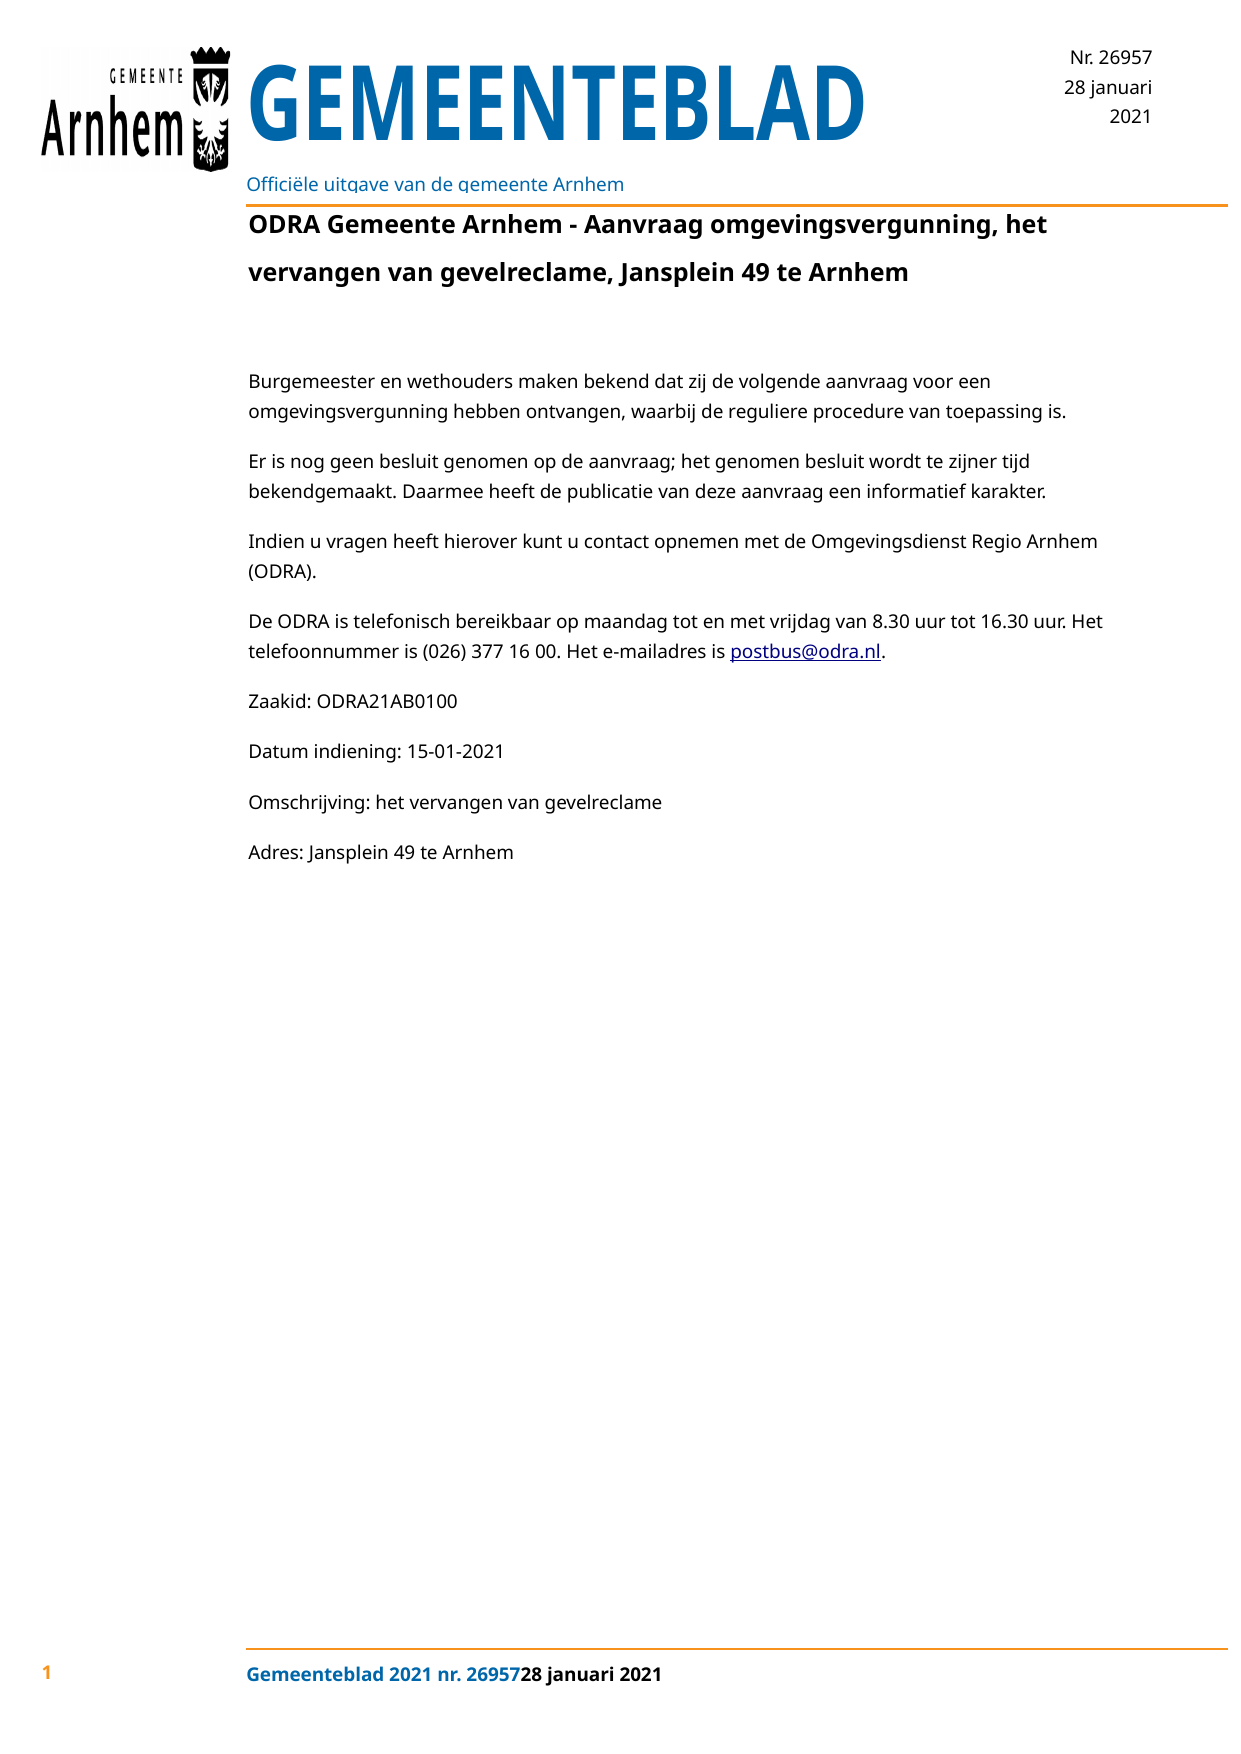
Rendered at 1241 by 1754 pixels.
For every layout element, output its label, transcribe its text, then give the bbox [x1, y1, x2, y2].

text Omschrijving: het vervangen van gevelreclame [248, 789, 1152, 815]
text Indien u vragen heeft hierover kunt u contact opnemen met de Omgevingsdienst Regio Arnhem (ODRA). [248, 528, 1152, 584]
text Datum indiening: 15-01-2021 [248, 739, 1152, 764]
picture [41, 47, 231, 172]
text Burgemeester en wethouders maken bekend dat zij de volgende aanvraag voor een omgevingsvergunning hebben ontvangen, waarbij de reguliere procedure van toepassing is. [248, 368, 1152, 424]
text Zaakid: ODRA21AB0100 [248, 688, 1152, 714]
text Adres: Jansplein 49 te Arnhem [248, 839, 1152, 865]
text De ODRA is telefonisch bereikbaar op maandag tot en met vrijdag van 8.30 uur tot 16.30 uur. Het telefoonnummer is (026) 377 16 00. Het e-mailadres is postbus@odra.nl. [248, 608, 1152, 664]
text ODRA Gemeente Arnhem - Aanvraag omgevingsvergunning, het vervangen van gevelreclame, Jansplein 49 te Arnhem [248, 207, 1152, 288]
text Er is nog geen besluit genomen op de aanvraag; het genomen besluit wordt te zijner tijd bekendgemaakt. Daarmee heeft de publicatie van deze aanvraag een informatief karakter. [248, 448, 1152, 504]
